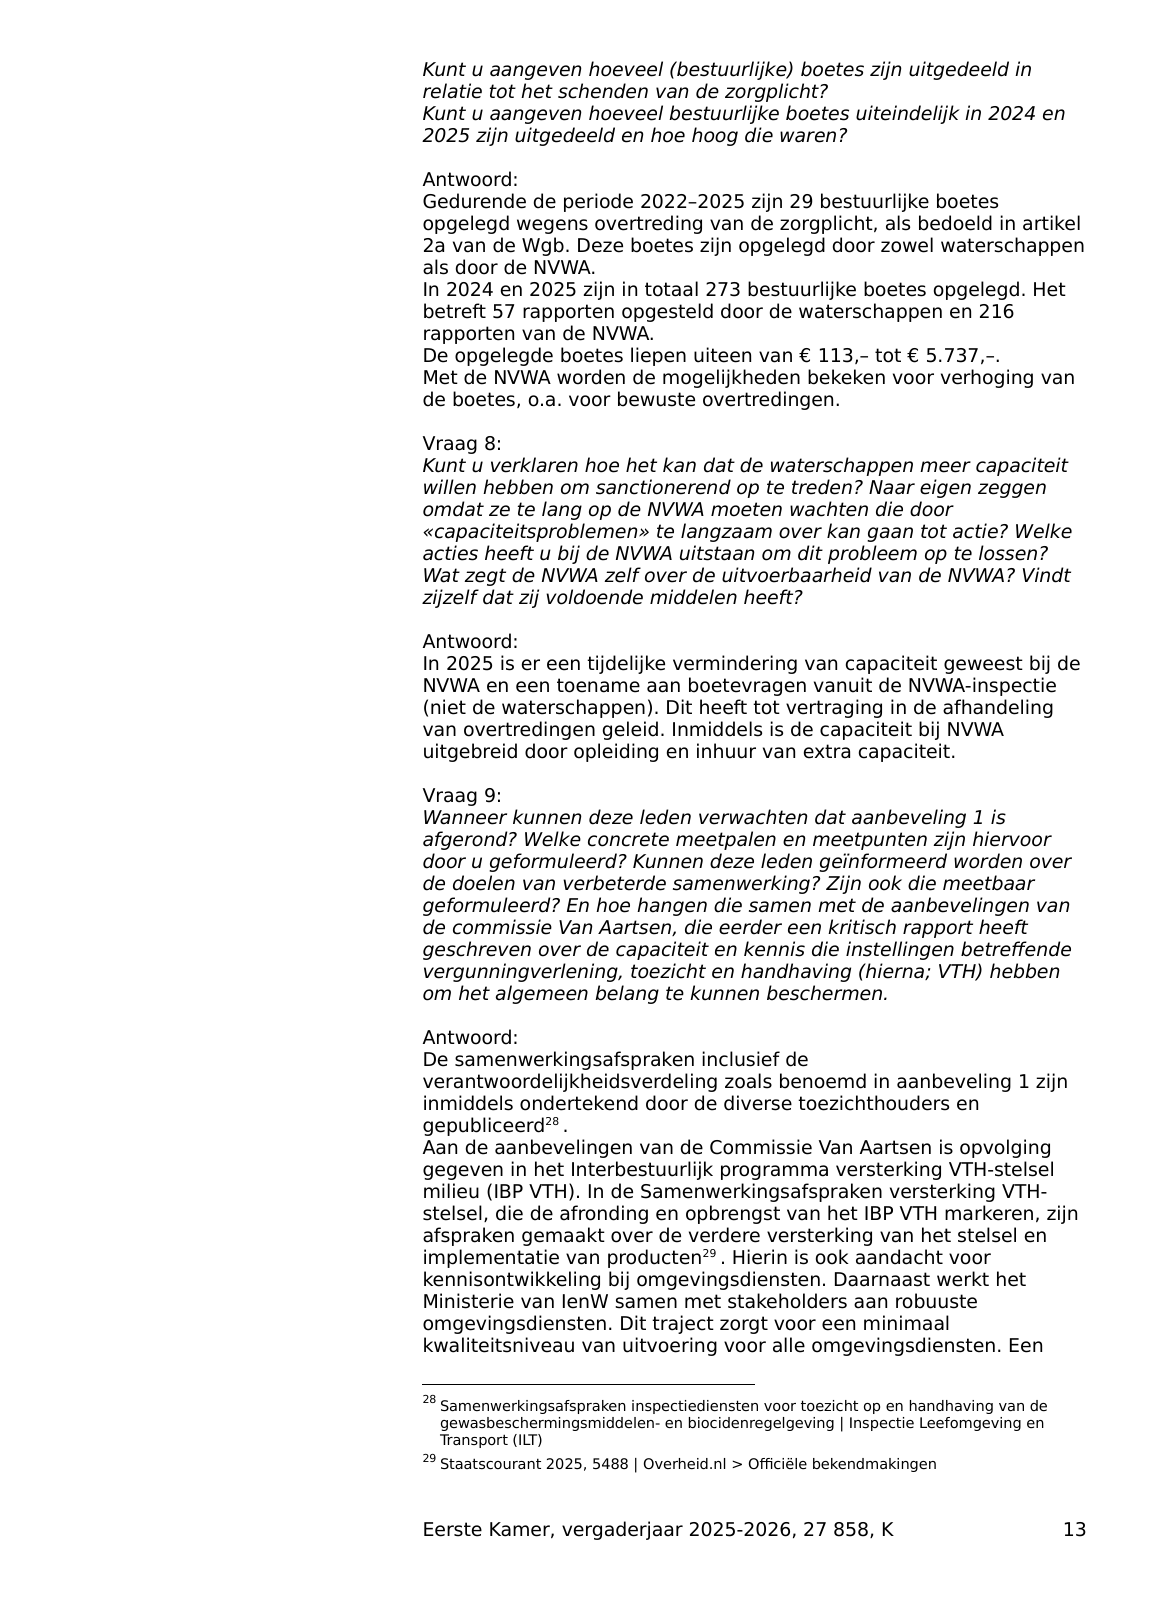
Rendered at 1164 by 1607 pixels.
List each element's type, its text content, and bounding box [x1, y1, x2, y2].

text De samenwerkingsafspraken inclusief de verantwoordelijkheidsverdeling zoals benoemd in aanbeveling 1 zijn inmiddels ondertekend door de diverse toezichthouders en gepubliceerd. [422, 1049, 1087, 1137]
text Wanneer kunnen deze leden verwachten dat aanbeveling 1 is afgerond? Welke concrete meetpalen en meetpunten zijn hiervoor door u geformuleerd? Kunnen deze leden geïnformeerd worden over de doelen van verbeterde samenwerking? Zijn ook die meetbaar geformuleerd? En hoe hangen die samen met de aanbevelingen van de commissie Van Aartsen, die eerder een kritisch rapport heeft geschreven over de capaciteit en kennis die instellingen betreffende vergunningverlening, toezicht en handhaving (hierna; VTH) hebben om het algemeen belang te kunnen beschermen. [422, 807, 1087, 1005]
text Vraag 8: [422, 433, 1087, 455]
text Antwoord: [422, 631, 1087, 653]
text Antwoord: [422, 169, 1087, 191]
text In 2025 is er een tijdelijke vermindering van capaciteit geweest bij de NVWA en een toename aan boetevragen vanuit de NVWA-inspectie (niet de waterschappen). Dit heeft tot vertraging in de afhandeling van overtredingen geleid. Inmiddels is de capaciteit bij NVWA uitgebreid door opleiding en inhuur van extra capaciteit. [422, 653, 1087, 763]
text Samenwerkingsafspraken inspectiediensten voor toezicht op en handhaving van de gewasbeschermingsmiddelen- en biocidenregelgeving | Inspectie Leefomgeving en Transport (ILT) [422, 1393, 1087, 1449]
text Kunt u aangeven hoeveel bestuurlijke boetes uiteindelijk in 2024 en 2025 zijn uitgedeeld en hoe hoog die waren? [422, 103, 1087, 147]
text Vraag 9: [422, 785, 1087, 807]
text Staatscourant 2025, 5488 | Overheid.nl > Officiële bekendmakingen [422, 1452, 1087, 1474]
text De opgelegde boetes liepen uiteen van € 113,– tot € 5.737,–. [422, 345, 1087, 367]
text Kunt u verklaren hoe het kan dat de waterschappen meer capaciteit willen hebben om sanctionerend op te treden? Naar eigen zeggen omdat ze te lang op de NVWA moeten wachten die door «capaciteitsproblemen» te langzaam over kan gaan tot actie? Welke acties heeft u bij de NVWA uitstaan om dit probleem op te lossen? Wat zegt de NVWA zelf over de uitvoerbaarheid van de NVWA? Vindt zijzelf dat zij voldoende middelen heeft? [422, 455, 1087, 609]
text Antwoord: [422, 1027, 1087, 1049]
text Gedurende de periode 2022–2025 zijn 29 bestuurlijke boetes opgelegd wegens overtreding van de zorgplicht, als bedoeld in artikel 2a van de Wgb. Deze boetes zijn opgelegd door zowel waterschappen als door de NVWA. [422, 191, 1087, 279]
text Kunt u aangeven hoeveel (bestuurlijke) boetes zijn uitgedeeld in relatie tot het schenden van de zorgplicht? [422, 59, 1087, 103]
text Aan de aanbevelingen van de Commissie Van Aartsen is opvolging gegeven in het Interbestuurlijk programma versterking VTH-stelsel milieu (IBP VTH). In de Samenwerkingsafspraken versterking VTH-stelsel, die de afronding en opbrengst van het IBP VTH markeren, zijn afspraken gemaakt over de verdere versterking van het stelsel en implementatie van producten. Hierin is ook aandacht voor kennisontwikkeling bij omgevingsdiensten. Daarnaast werkt het Ministerie van IenW samen met stakeholders aan robuuste omgevingsdiensten. Dit traject zorgt voor een minimaal kwaliteitsniveau van uitvoering voor alle omgevingsdiensten. Een [422, 1137, 1087, 1357]
text Met de NVWA worden de mogelijkheden bekeken voor verhoging van de boetes, o.a. voor bewuste overtredingen. [422, 367, 1087, 411]
text In 2024 en 2025 zijn in totaal 273 bestuurlijke boetes opgelegd. Het betreft 57 rapporten opgesteld door de waterschappen en 216 rapporten van de NVWA. [422, 279, 1087, 345]
